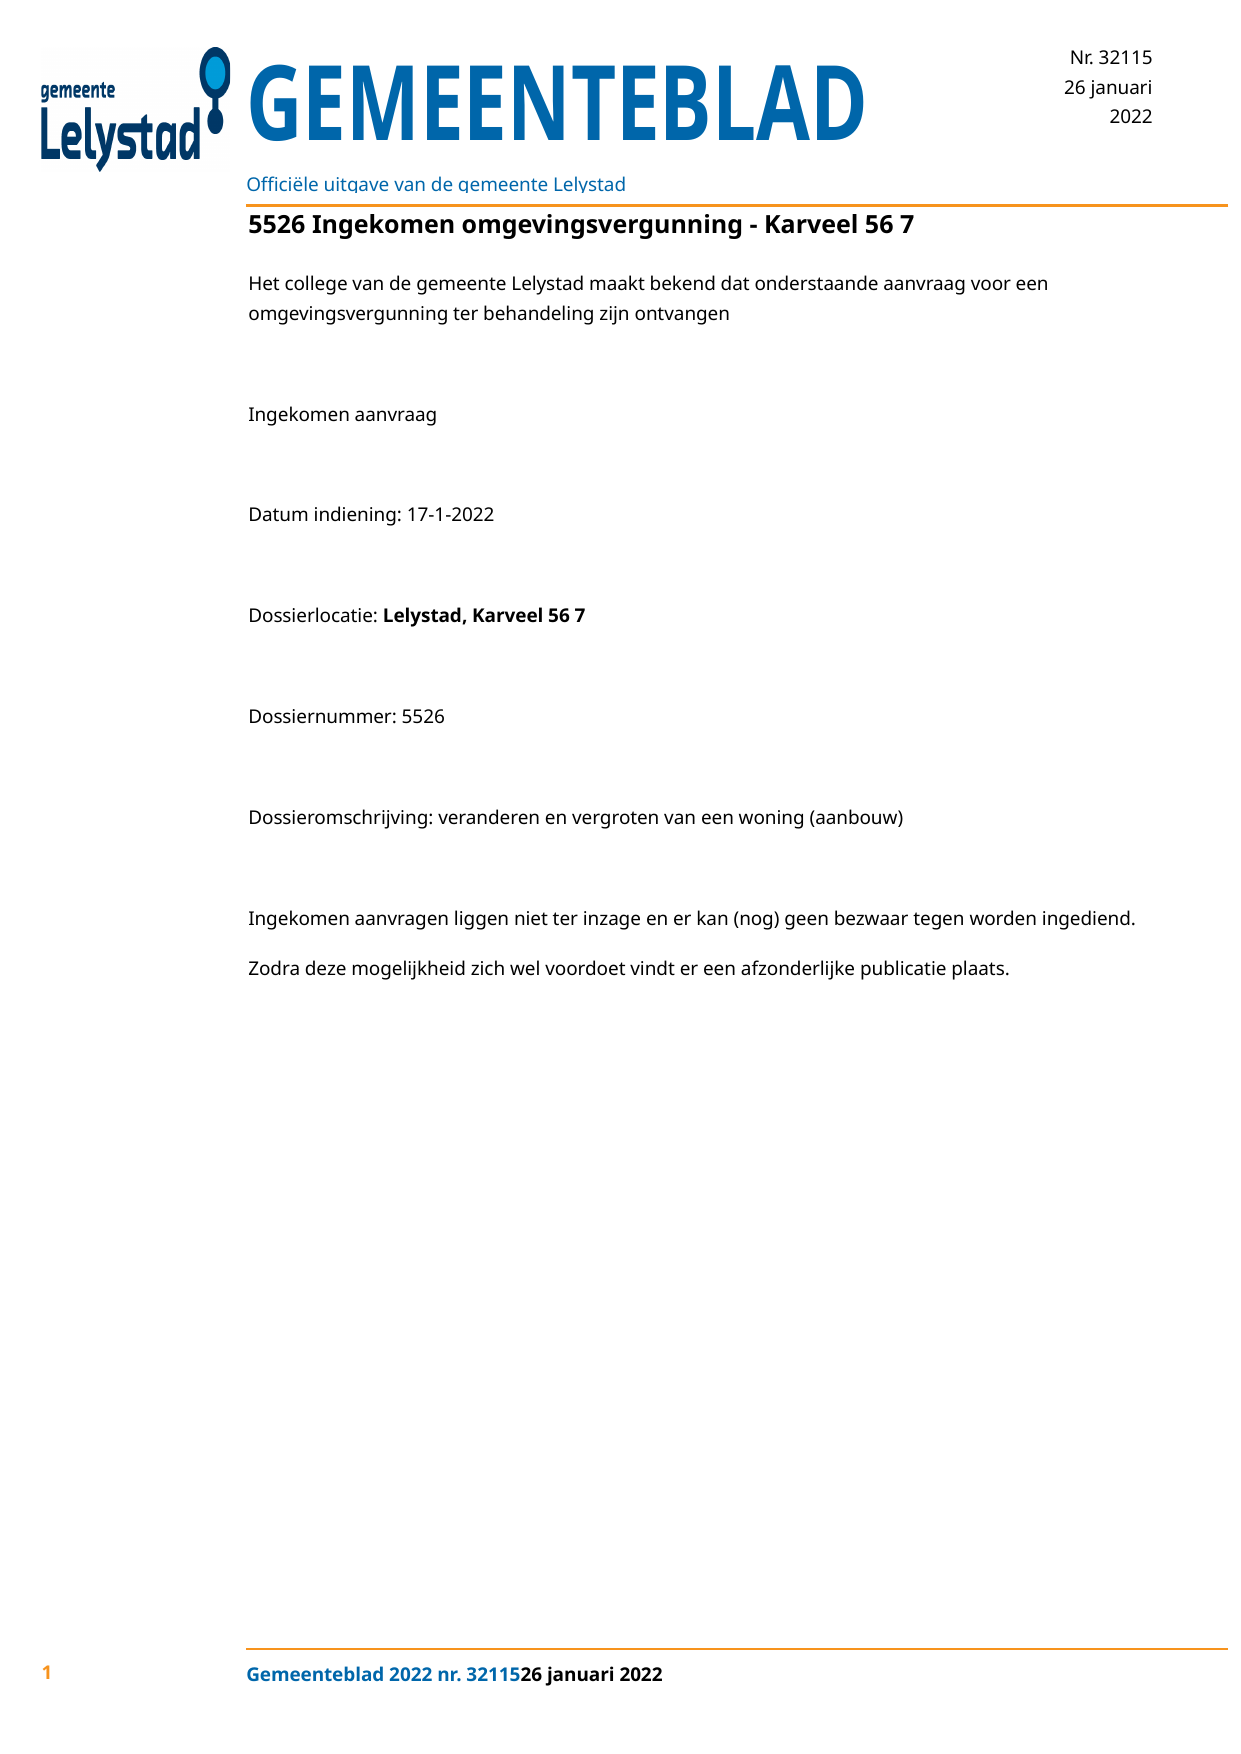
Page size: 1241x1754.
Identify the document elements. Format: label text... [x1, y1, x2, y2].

text Datum indiening: 17-1-2022 [248, 502, 1152, 527]
text Dossiernummer: 5526 [248, 703, 1152, 729]
text 5526 Ingekomen omgevingsvergunning - Karveel 56 7 [248, 207, 1152, 241]
text Ingekomen aanvraag [248, 401, 1152, 426]
text Dossieromschrijving: veranderen en vergroten van een woning (aanbouw) [248, 804, 1152, 830]
text Zodra deze mogelijkheid zich wel voordoet vindt er een afzonderlijke publicatie plaats. [248, 955, 1152, 981]
text Ingekomen aanvragen liggen niet ter inzage en er kan (nog) geen bezwaar tegen worden ingediend. [248, 905, 1152, 931]
text Dossierlocatie: Lelystad, Karveel 56 7 [248, 602, 1152, 628]
picture [41, 47, 231, 172]
text Het college van de gemeente Lelystad maakt bekend dat onderstaande aanvraag voor een omgevingsvergunning ter behandeling zijn ontvangen [248, 270, 1152, 326]
